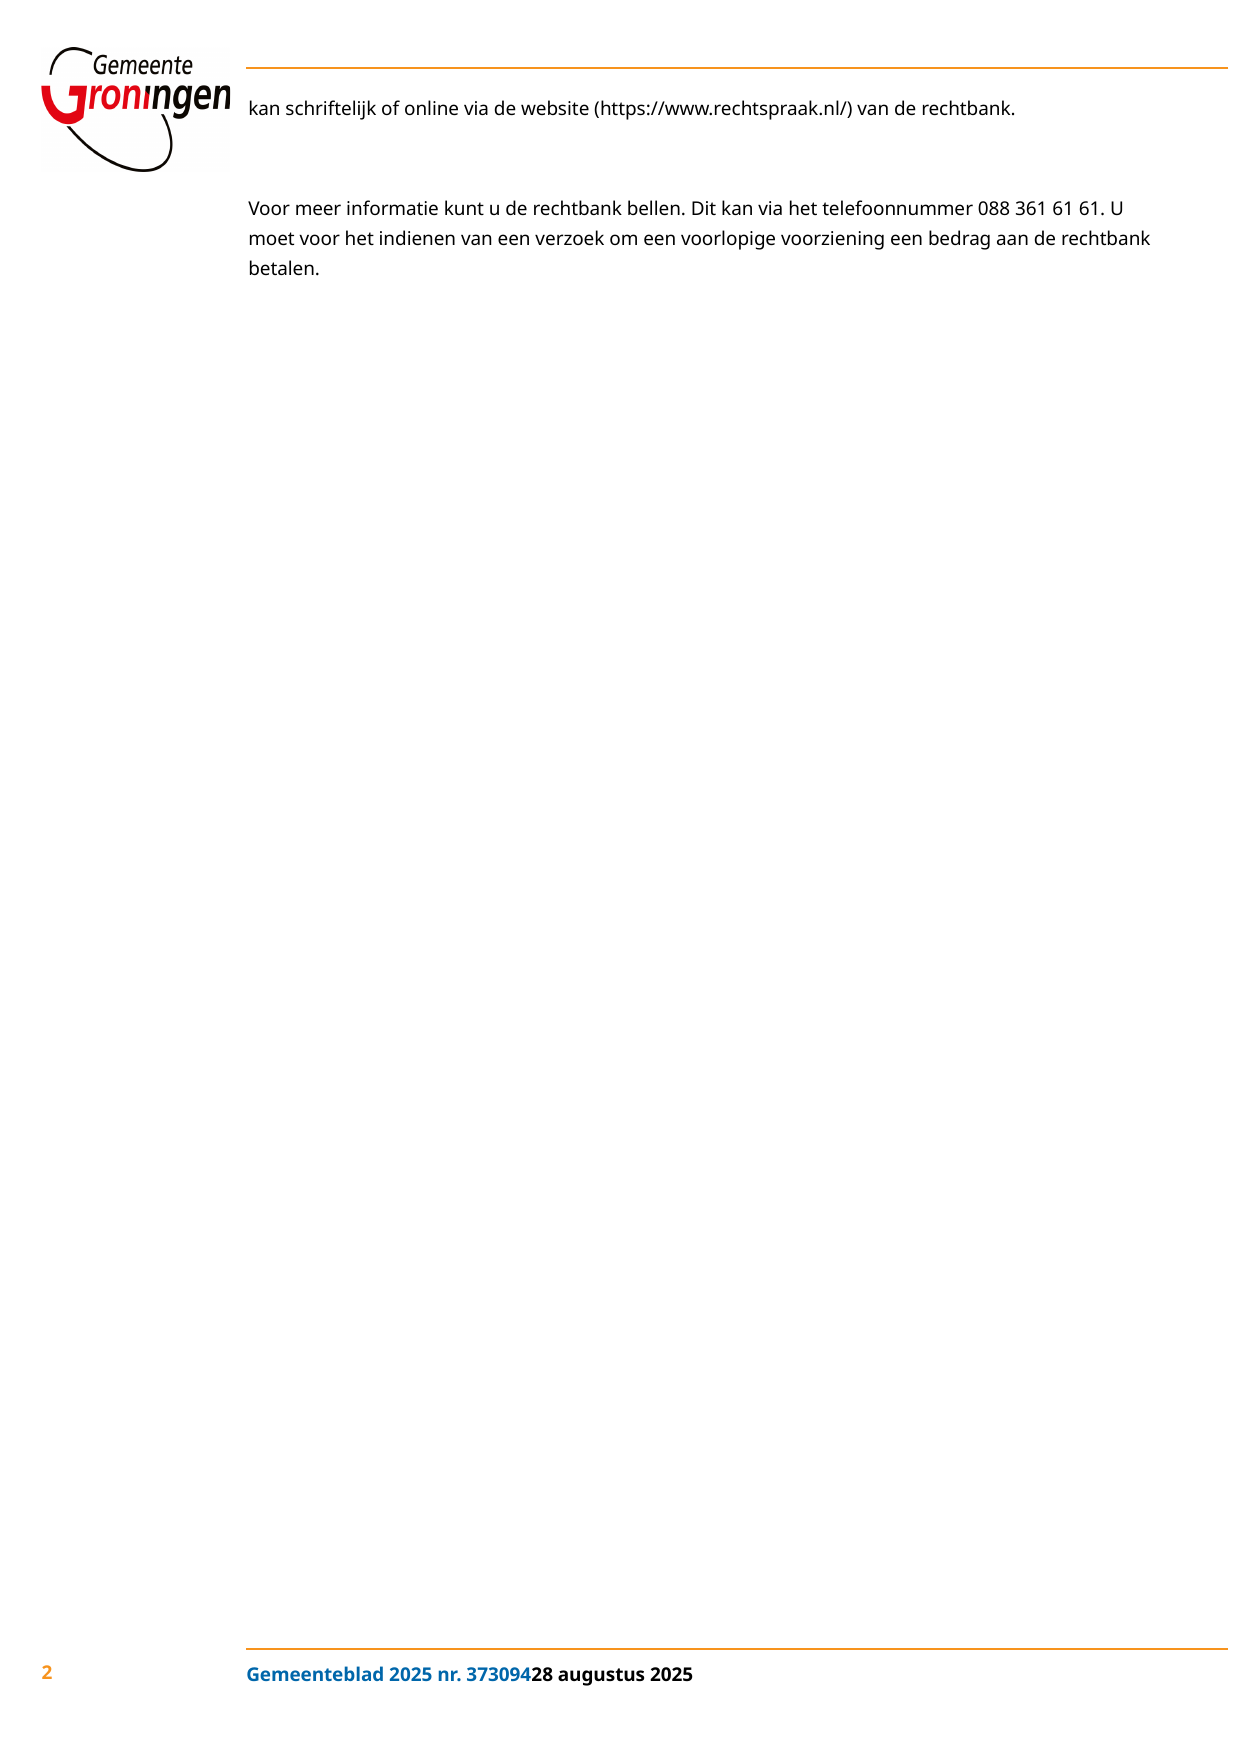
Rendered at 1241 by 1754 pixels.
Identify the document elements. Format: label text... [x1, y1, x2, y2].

picture [41, 47, 231, 172]
text kan schriftelijk of online via de website (https://www.rechtspraak.nl/) van de rechtbank. [248, 95, 1152, 121]
text Voor meer informatie kunt u de rechtbank bellen. Dit kan via het telefoonnummer 088 361 61 61. U moet voor het indienen van een verzoek om een voorlopige voorziening een bedrag aan de rechtbank betalen. [248, 196, 1152, 281]
